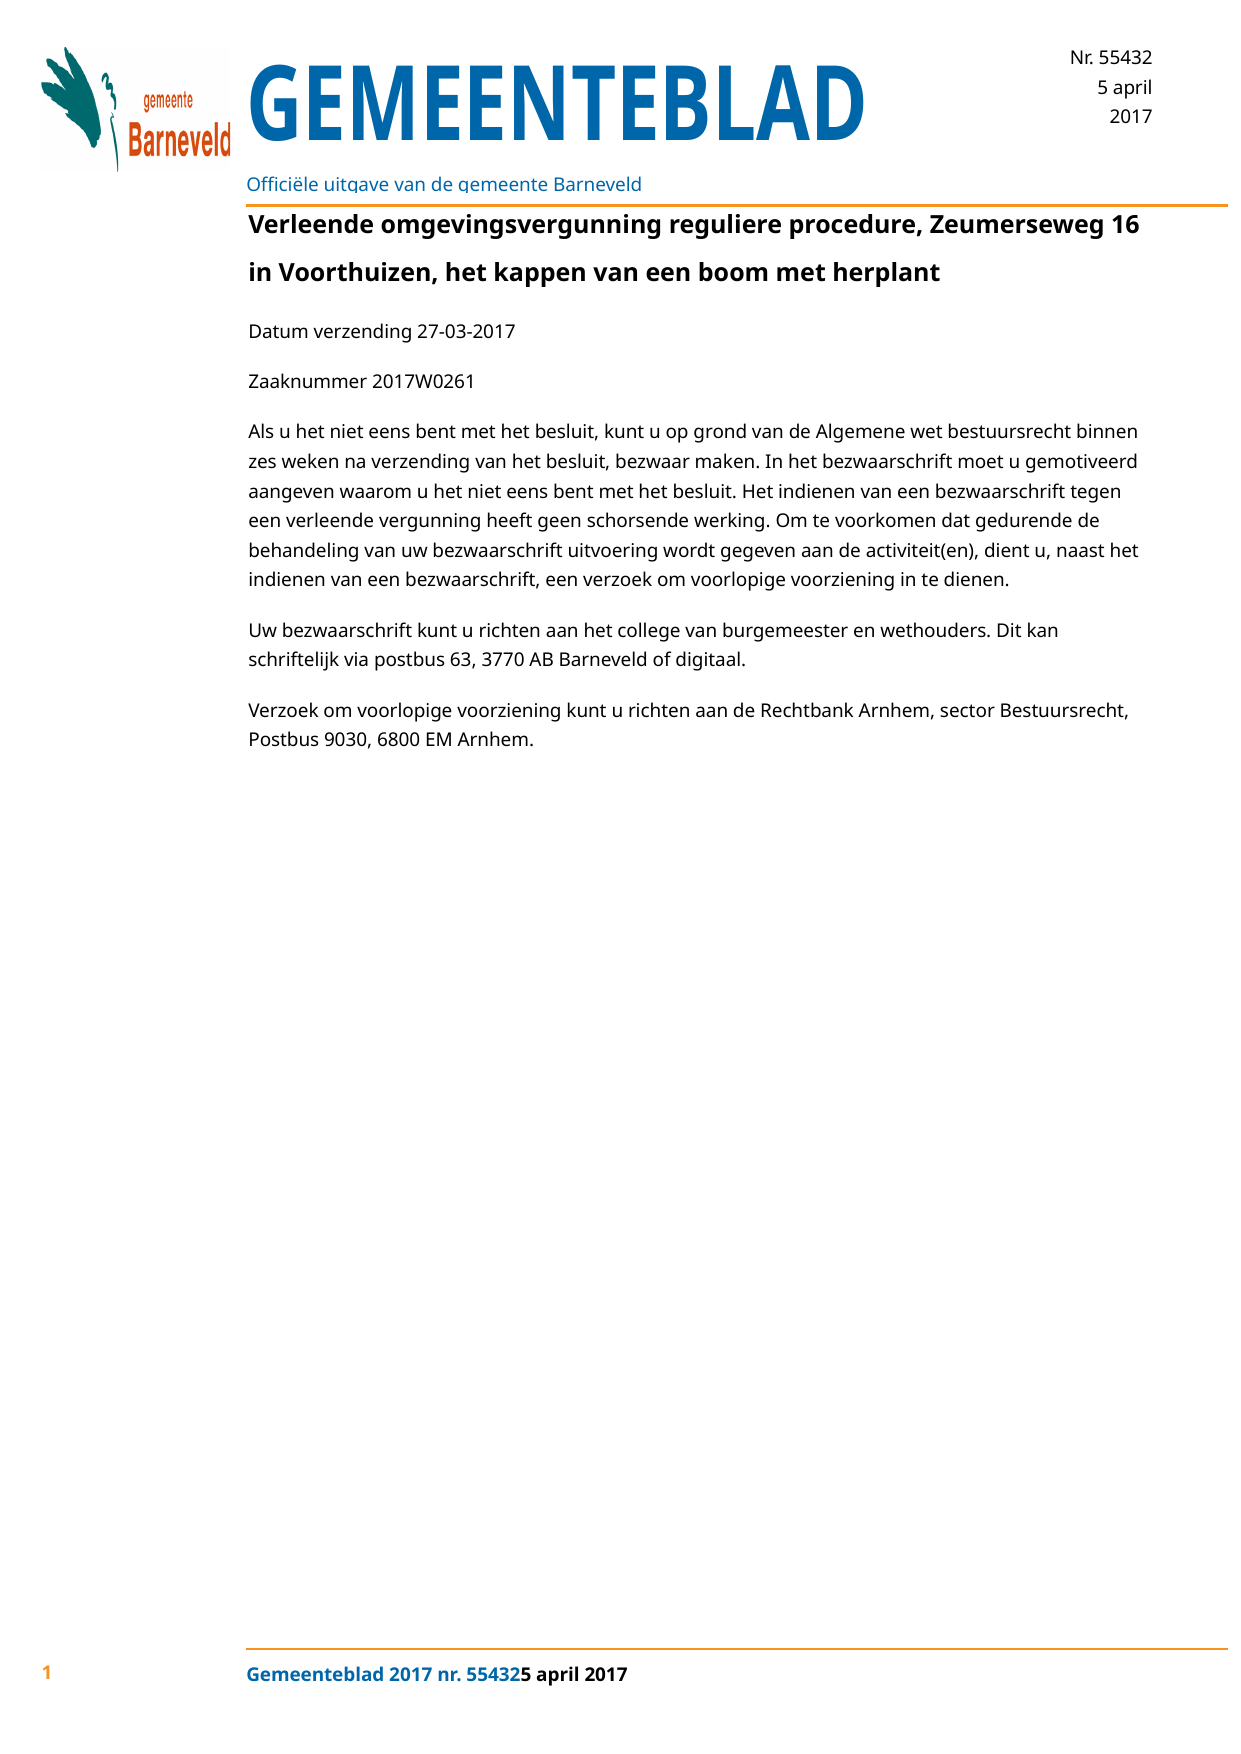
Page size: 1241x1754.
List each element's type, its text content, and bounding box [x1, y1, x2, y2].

text Als u het niet eens bent met het besluit, kunt u op grond van de Algemene wet bestuursrecht binnen zes weken na verzending van het besluit, bezwaar maken. In het bezwaarschrift moet u gemotiveerd aangeven waarom u het niet eens bent met het besluit. Het indienen van een bezwaarschrift tegen een verleende vergunning heeft geen schorsende werking. Om te voorkomen dat gedurende de behandeling van uw bezwaarschrift uitvoering wordt gegeven aan de activiteit(en), dient u, naast het indienen van een bezwaarschrift, een verzoek om voorlopige voorziening in te dienen. [248, 419, 1152, 592]
text Datum verzending 27-03-2017 [248, 318, 1152, 344]
text Uw bezwaarschrift kunt u richten aan het college van burgemeester en wethouders. Dit kan schriftelijk via postbus 63, 3770 AB Barneveld of digitaal. [248, 617, 1152, 672]
text Zaaknummer 2017W0261 [248, 368, 1152, 394]
text Verzoek om voorlopige voorziening kunt u richten aan de Rechtbank Arnhem, sector Bestuursrecht, Postbus 9030, 6800 EM Arnhem. [248, 697, 1152, 752]
text Verleende omgevingsvergunning reguliere procedure, Zeumerseweg 16 in Voorthuizen, het kappen van een boom met herplant [248, 207, 1152, 288]
picture [41, 47, 231, 172]
